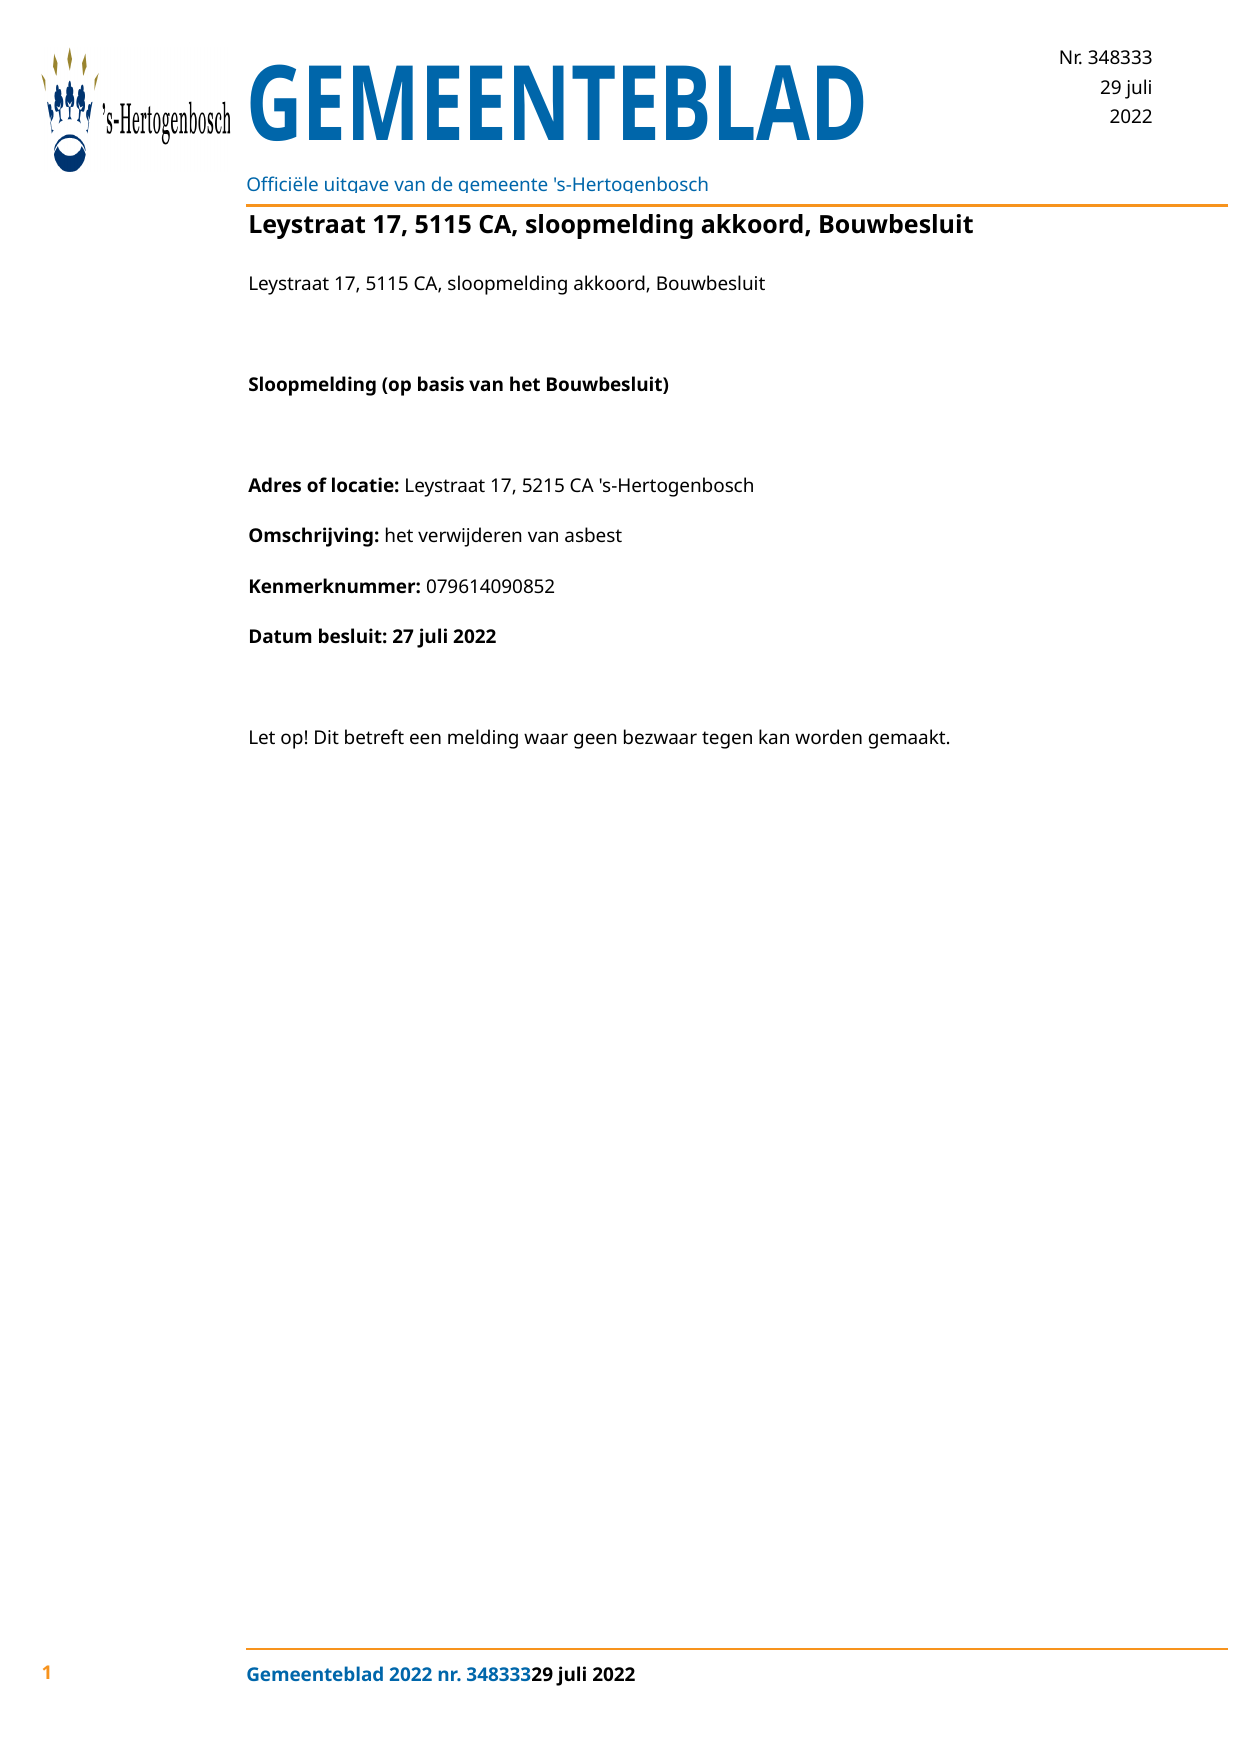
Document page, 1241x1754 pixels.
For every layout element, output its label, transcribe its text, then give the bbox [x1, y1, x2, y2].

picture [41, 47, 231, 172]
text Datum besluit: 27 juli 2022 [248, 623, 1152, 649]
text Adres of locatie: Leystraat 17, 5215 CA 's-Hertogenbosch [248, 472, 1152, 498]
text Leystraat 17, 5115 CA, sloopmelding akkoord, Bouwbesluit [248, 270, 1152, 296]
text Leystraat 17, 5115 CA, sloopmelding akkoord, Bouwbesluit [248, 207, 1152, 241]
text Sloopmelding (op basis van het Bouwbesluit) [248, 371, 1152, 397]
text Kenmerknummer: 079614090852 [248, 573, 1152, 598]
text Omschrijving: het verwijderen van asbest [248, 522, 1152, 548]
text Let op! Dit betreft een melding waar geen bezwaar tegen kan worden gemaakt. [248, 724, 1152, 750]
